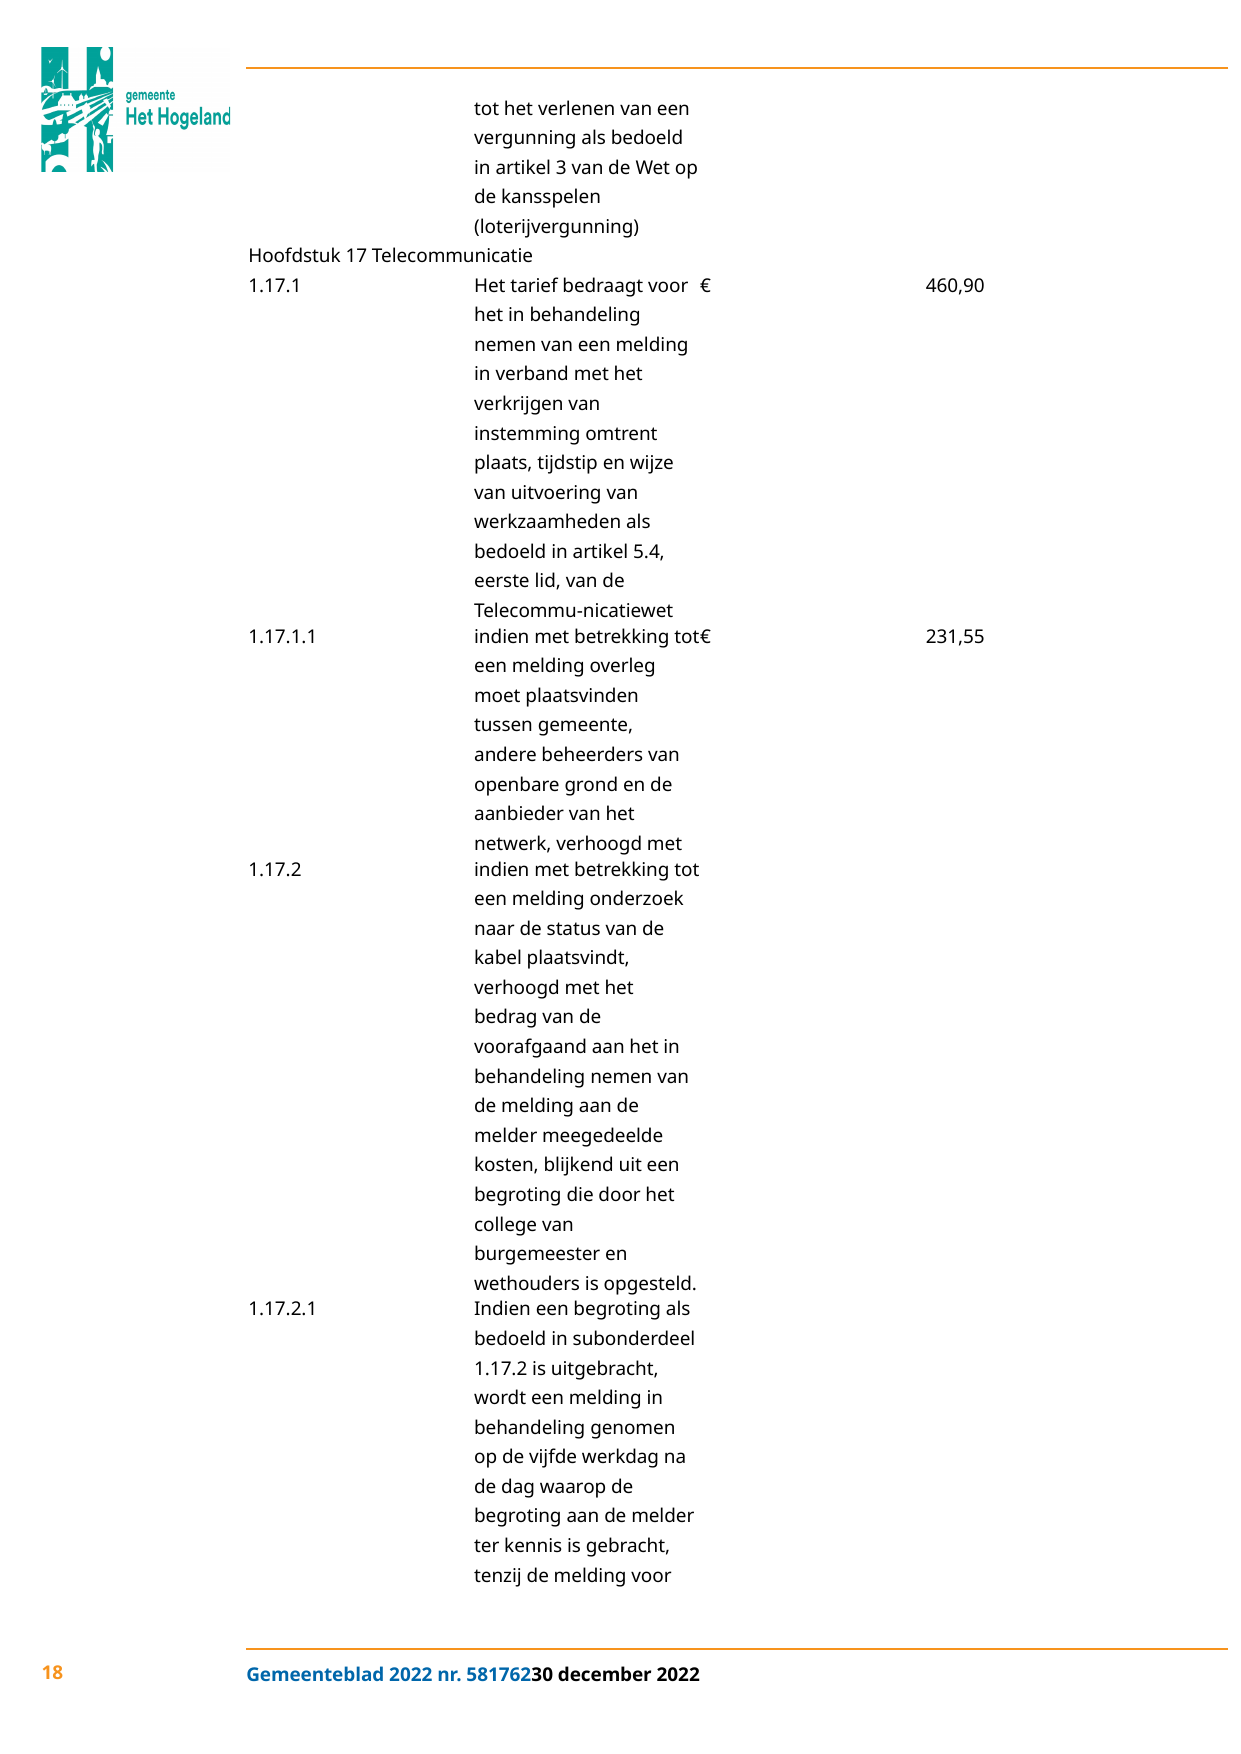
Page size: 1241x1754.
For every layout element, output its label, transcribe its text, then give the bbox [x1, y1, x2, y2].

table_header 1.17.1 [248, 272, 474, 623]
table_cell Indien een begroting als bedoeld in subonderdeel 1.17.2 is uitgebracht, wordt een melding in behandeling genomen op de vijfde werkdag na de dag waarop de begroting aan de melder ter kennis is gebracht, tenzij de melding voor [474, 1296, 700, 1588]
table_cell indien met betrekking tot een melding onderzoek naar de status van de kabel plaatsvindt, verhoogd met het bedrag van de voorafgaand aan het in behandeling nemen van de melding aan de melder meegedeelde kosten, blijkend uit een begroting die door het college van burgemeester en wethouders is opgesteld. [474, 856, 700, 1296]
table_cell 1.17.2 [248, 856, 474, 1296]
table_cell 231,55 [926, 623, 1152, 856]
text Hoofdstuk 17 Telecommunicatie [248, 242, 1152, 268]
table_header 460,90 [926, 272, 1152, 623]
table_cell tot het verlenen van een vergunning als bedoeld in artikel 3 van de Wet op de kansspelen (loterijvergunning) [474, 95, 700, 239]
table_cell [700, 856, 926, 1296]
table_header Het tarief bedraagt voor het in behandeling nemen van een melding in verband met het verkrijgen van instemming omtrent plaats, tijdstip en wijze van uitvoering van werkzaamheden als bedoeld in artikel 5.4, eerste lid, van de Telecommu-nicatiewet [474, 272, 700, 623]
table_header € [700, 272, 926, 623]
table_cell [700, 1296, 926, 1588]
table_cell € [700, 623, 926, 856]
table_cell [926, 1296, 1152, 1588]
table_cell 1.17.2.1 [248, 1296, 474, 1588]
table_cell [248, 95, 474, 239]
picture [41, 47, 231, 172]
table_cell 1.17.1.1 [248, 623, 474, 856]
table_cell [926, 856, 1152, 1296]
table_cell [700, 95, 926, 239]
table_cell indien met betrekking tot een melding overleg moet plaatsvinden tussen gemeente, andere beheerders van openbare grond en de aanbieder van het netwerk, verhoogd met [474, 623, 700, 856]
table_cell [926, 95, 1152, 239]
